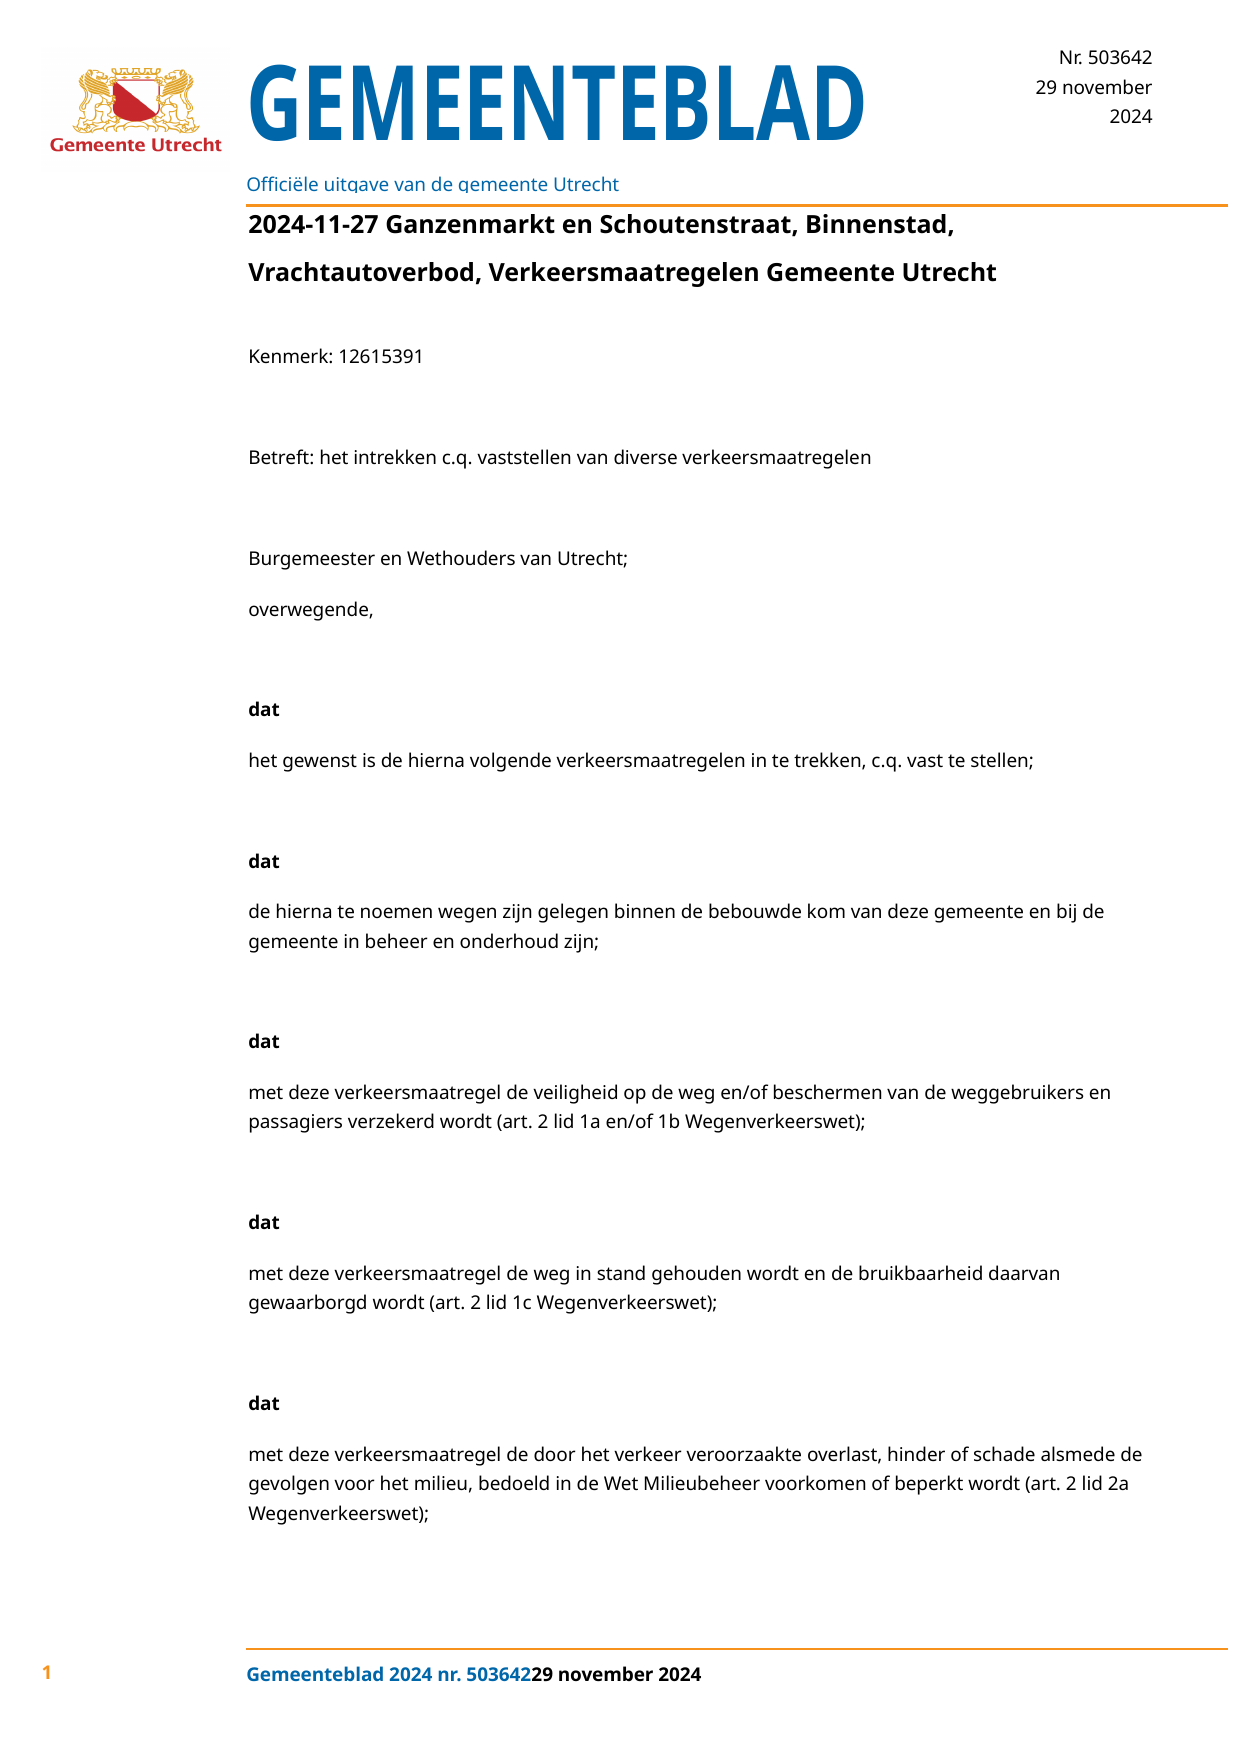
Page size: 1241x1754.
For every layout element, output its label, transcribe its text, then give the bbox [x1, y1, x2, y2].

text dat [248, 1209, 1152, 1235]
picture [41, 47, 231, 172]
text de hierna te noemen wegen zijn gelegen binnen de bebouwde kom van deze gemeente en bij de gemeente in beheer en onderhoud zijn; [248, 898, 1152, 953]
text 2024-11-27 Ganzenmarkt en Schoutenstraat, Binnenstad, Vrachtautoverbod, Verkeersmaatregelen Gemeente Utrecht [248, 207, 1152, 288]
text Kenmerk: 12615391 [248, 344, 1152, 369]
text met deze verkeersmaatregel de weg in stand gehouden wordt en de bruikbaarheid daarvan gewaarborgd wordt (art. 2 lid 1c Wegenverkeerswet); [248, 1260, 1152, 1315]
text dat [248, 848, 1152, 873]
text dat [248, 697, 1152, 722]
text met deze verkeersmaatregel de door het verkeer veroorzaakte overlast, hinder of schade alsmede de gevolgen voor het milieu, bedoeld in de Wet Milieubeheer voorkomen of beperkt wordt (art. 2 lid 2a Wegenverkeerswet); [248, 1441, 1152, 1526]
text overwegende, [248, 596, 1152, 621]
text dat [248, 1390, 1152, 1416]
text Burgemeester en Wethouders van Utrecht; [248, 545, 1152, 571]
text met deze verkeersmaatregel de veiligheid op de weg en/of beschermen van de weggebruikers en passagiers verzekerd wordt (art. 2 lid 1a en/of 1b Wegenverkeerswet); [248, 1079, 1152, 1134]
text dat [248, 1029, 1152, 1054]
text het gewenst is de hierna volgende verkeersmaatregelen in te trekken, c.q. vast te stellen; [248, 747, 1152, 773]
text Betreft: het intrekken c.q. vaststellen van diverse verkeersmaatregelen [248, 444, 1152, 470]
